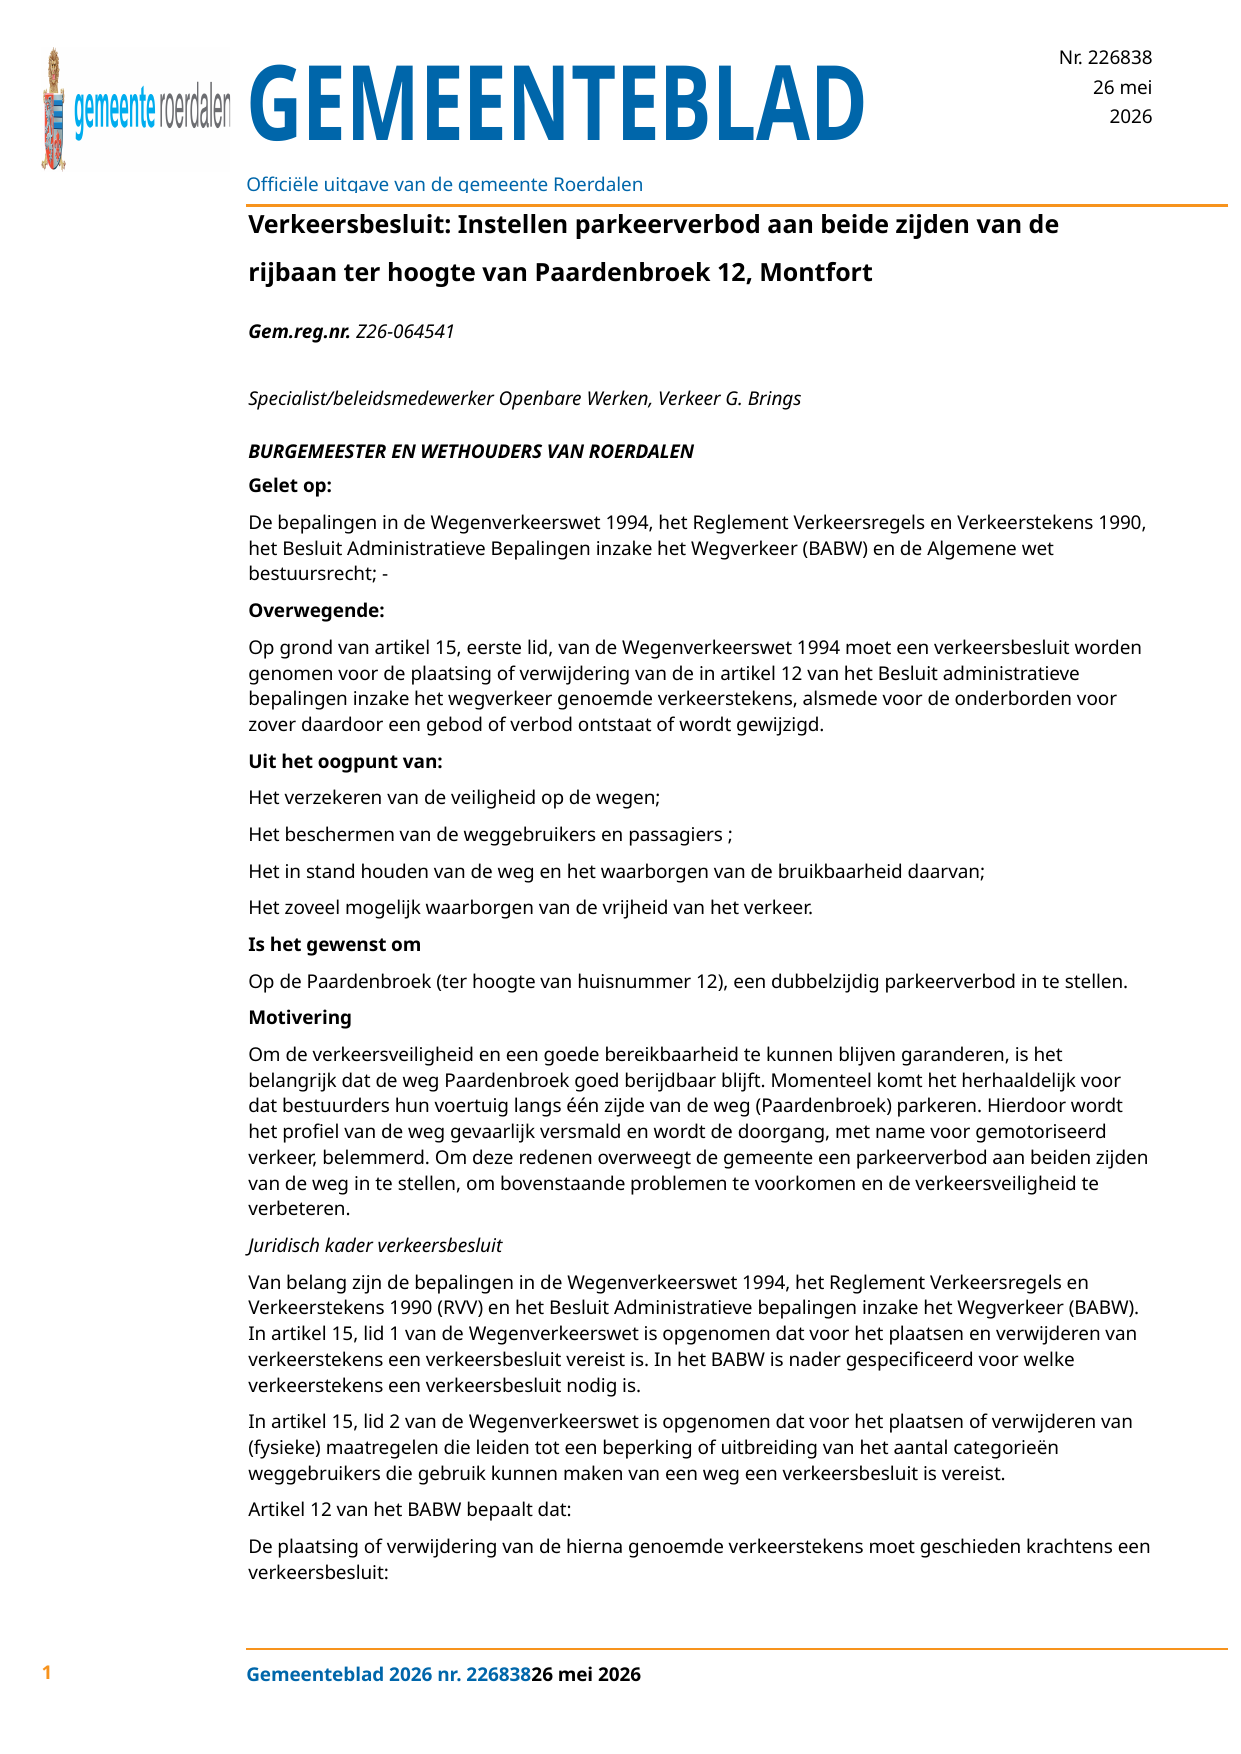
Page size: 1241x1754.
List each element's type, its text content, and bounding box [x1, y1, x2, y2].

picture [41, 47, 231, 172]
text Uit het oogpunt van: [248, 748, 1152, 773]
text Specialist/beleidsmedewerker Openbare Werken, Verkeer G. Brings [248, 386, 1152, 411]
text BURGEMEESTER EN WETHOUDERS VAN ROERDALEN [248, 438, 1152, 464]
text De plaatsing of verwijdering van de hierna genoemde verkeerstekens moet geschieden krachtens een verkeersbesluit: [248, 1533, 1152, 1585]
text Gem.reg.nr. Z26-064541 [248, 318, 1152, 344]
text Op grond van artikel 15, eerste lid, van de Wegenverkeerswet 1994 moet een verkeersbesluit worden genomen voor de plaatsing of verwijdering van de in artikel 12 van het Besluit administratieve bepalingen inzake het wegverkeer genoemde verkeerstekens, alsmede voor de onderborden voor zover daardoor een gebod of verbod ontstaat of wordt gewijzigd. [248, 634, 1152, 737]
text Gelet op: [248, 472, 1152, 498]
text De bepalingen in de Wegenverkeerswet 1994, het Reglement Verkeersregels en Verkeerstekens 1990, het Besluit Administratieve Bepalingen inzake het Wegverkeer (BABW) en de Algemene wet bestuursrecht; - [248, 509, 1152, 586]
text Overwegende: [248, 597, 1152, 623]
text Het beschermen van de weggebruikers en passagiers ; [248, 821, 1152, 847]
text Het in stand houden van de weg en het waarborgen van de bruikbaarheid daarvan; [248, 858, 1152, 883]
text Motivering [248, 1004, 1152, 1030]
text Van belang zijn de bepalingen in de Wegenverkeerswet 1994, het Reglement Verkeersregels en Verkeerstekens 1990 (RVV) en het Besluit Administratieve bepalingen inzake het Wegverkeer (BABW). In artikel 15, lid 1 van de Wegenverkeerswet is opgenomen dat voor het plaatsen en verwijderen van verkeerstekens een verkeersbesluit vereist is. In het BABW is nader gespecificeerd voor welke verkeerstekens een verkeersbesluit nodig is. [248, 1269, 1152, 1397]
text Artikel 12 van het BABW bepaalt dat: [248, 1497, 1152, 1522]
text Juridisch kader verkeersbesluit [248, 1232, 1152, 1258]
text Op de Paardenbroek (ter hoogte van huisnummer 12), een dubbelzijdig parkeerverbod in te stellen. [248, 968, 1152, 993]
text Om de verkeersveiligheid en een goede bereikbaarheid te kunnen blijven garanderen, is het belangrijk dat de weg Paardenbroek goed berijdbaar blijft. Momenteel komt het herhaaldelijk voor dat bestuurders hun voertuig langs één zijde van de weg (Paardenbroek) parkeren. Hierdoor wordt het profiel van de weg gevaarlijk versmald en wordt de doorgang, met name voor gemotoriseerd verkeer, belemmerd. Om deze redenen overweegt de gemeente een parkeerverbod aan beiden zijden van de weg in te stellen, om bovenstaande problemen te voorkomen en de verkeersveiligheid te verbeteren. [248, 1041, 1152, 1221]
text Verkeersbesluit: Instellen parkeerverbod aan beide zijden van de rijbaan ter hoogte van Paardenbroek 12, Montfort [248, 207, 1152, 288]
text Is het gewenst om [248, 931, 1152, 957]
text In artikel 15, lid 2 van de Wegenverkeerswet is opgenomen dat voor het plaatsen of verwijderen van (fysieke) maatregelen die leiden tot een beperking of uitbreiding van het aantal categorieën weggebruikers die gebruik kunnen maken van een weg een verkeersbesluit is vereist. [248, 1408, 1152, 1486]
text Het zoveel mogelijk waarborgen van de vrijheid van het verkeer. [248, 894, 1152, 920]
text Het verzekeren van de veiligheid op de wegen; [248, 784, 1152, 810]
